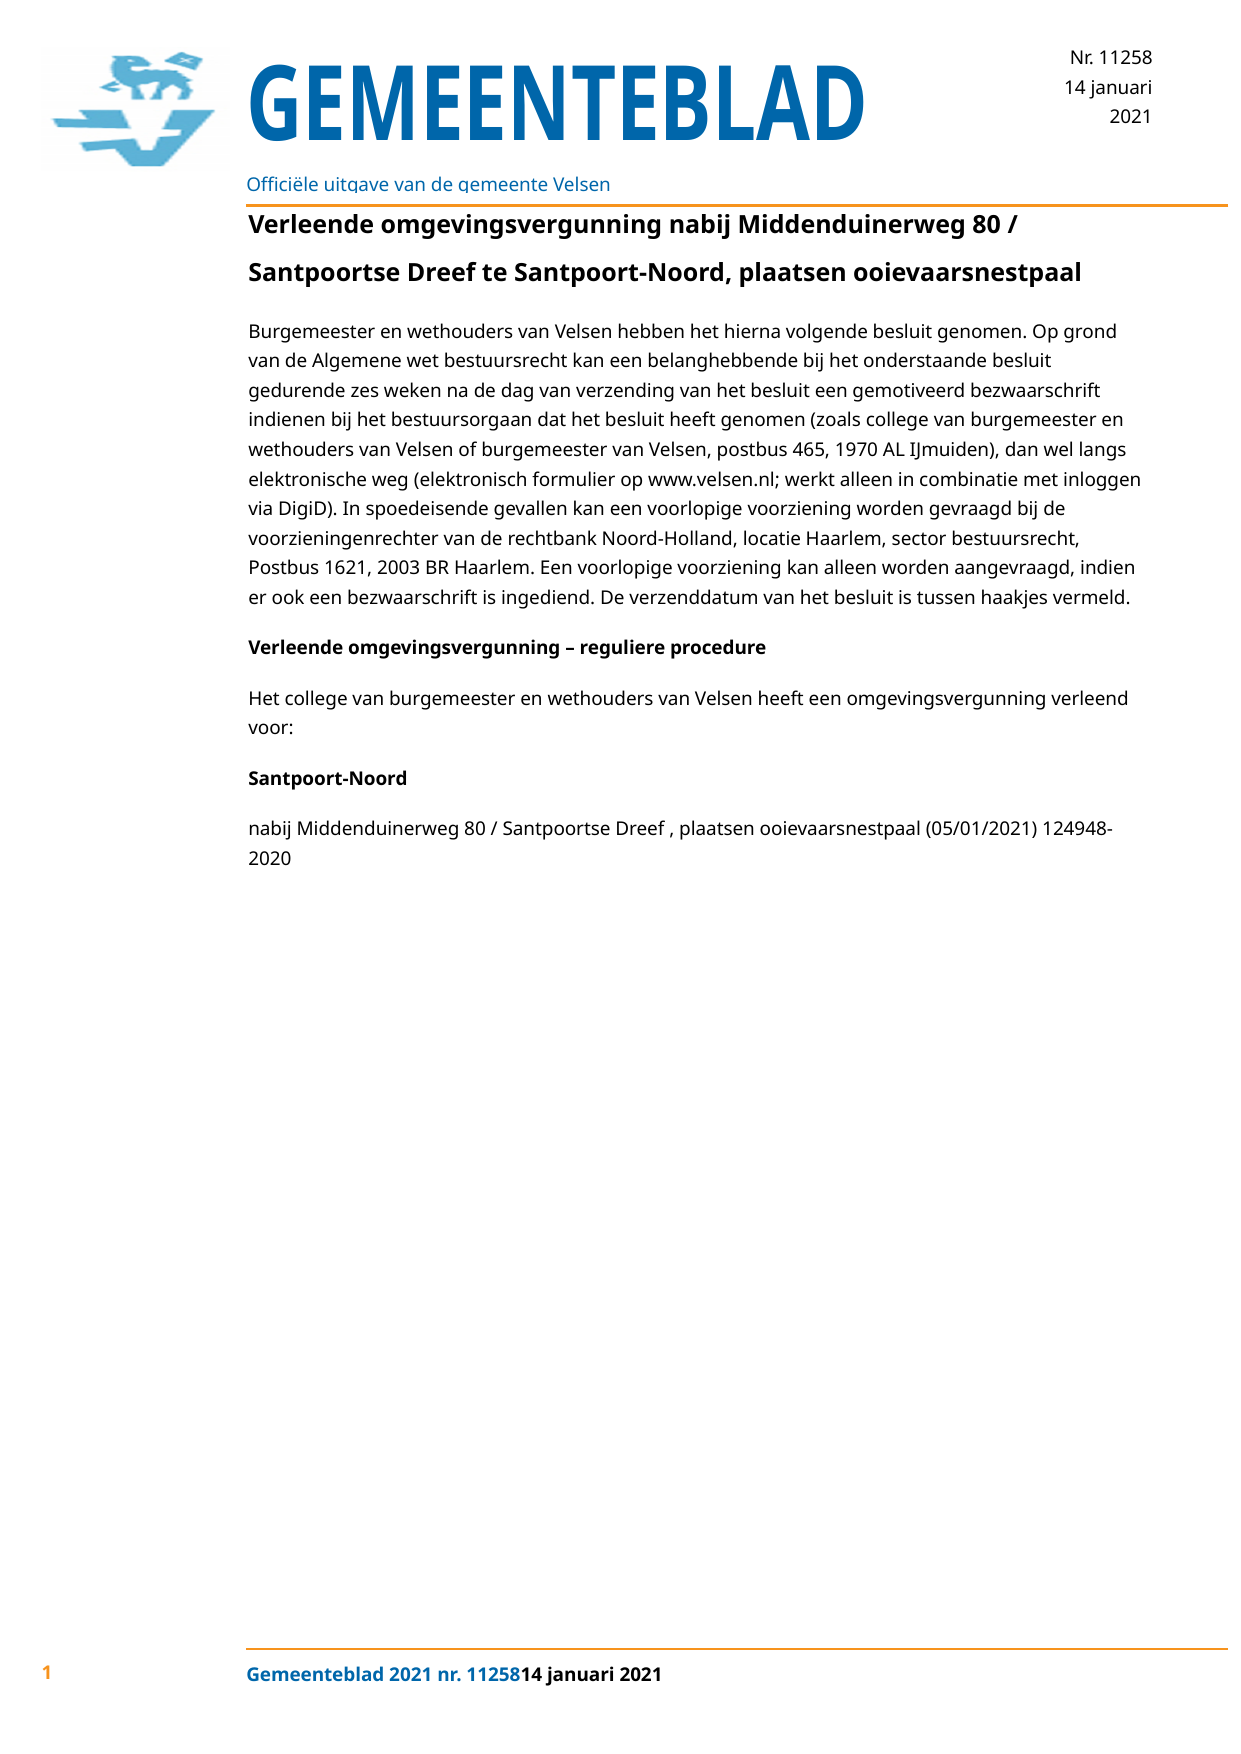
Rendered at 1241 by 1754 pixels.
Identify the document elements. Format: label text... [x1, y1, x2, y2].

text Verleende omgevingsvergunning nabij Middenduinerweg 80 / Santpoortse Dreef te Santpoort-Noord, plaatsen ooievaarsnestpaal [248, 207, 1152, 288]
picture [41, 47, 231, 172]
text Burgemeester en wethouders van Velsen hebben het hierna volgende besluit genomen. Op grond van de Algemene wet bestuursrecht kan een belanghebbende bij het onderstaande besluit gedurende zes weken na de dag van verzending van het besluit een gemotiveerd bezwaarschrift indienen bij het bestuursorgaan dat het besluit heeft genomen (zoals college van burgemeester en wethouders van Velsen of burgemeester van Velsen, postbus 465, 1970 AL IJmuiden), dan wel langs elektronische weg (elektronisch formulier op www.velsen.nl; werkt alleen in combinatie met inloggen via DigiD). In spoedeisende gevallen kan een voorlopige voorziening worden gevraagd bij de voorzieningenrechter van de rechtbank Noord-Holland, locatie Haarlem, sector bestuursrecht, Postbus 1621, 2003 BR Haarlem. Een voorlopige voorziening kan alleen worden aangevraagd, indien er ook een bezwaarschrift is ingediend. De verzenddatum van het besluit is tussen haakjes vermeld. [248, 318, 1152, 610]
text Verleende omgevingsvergunning – reguliere procedure [248, 634, 1152, 660]
text nabij Middenduinerweg 80 / Santpoortse Dreef , plaatsen ooievaarsnestpaal (05/01/2021) 124948-2020 [248, 815, 1152, 871]
text Santpoort-Noord [248, 765, 1152, 791]
text Het college van burgemeester en wethouders van Velsen heeft een omgevingsvergunning verleend voor: [248, 685, 1152, 740]
